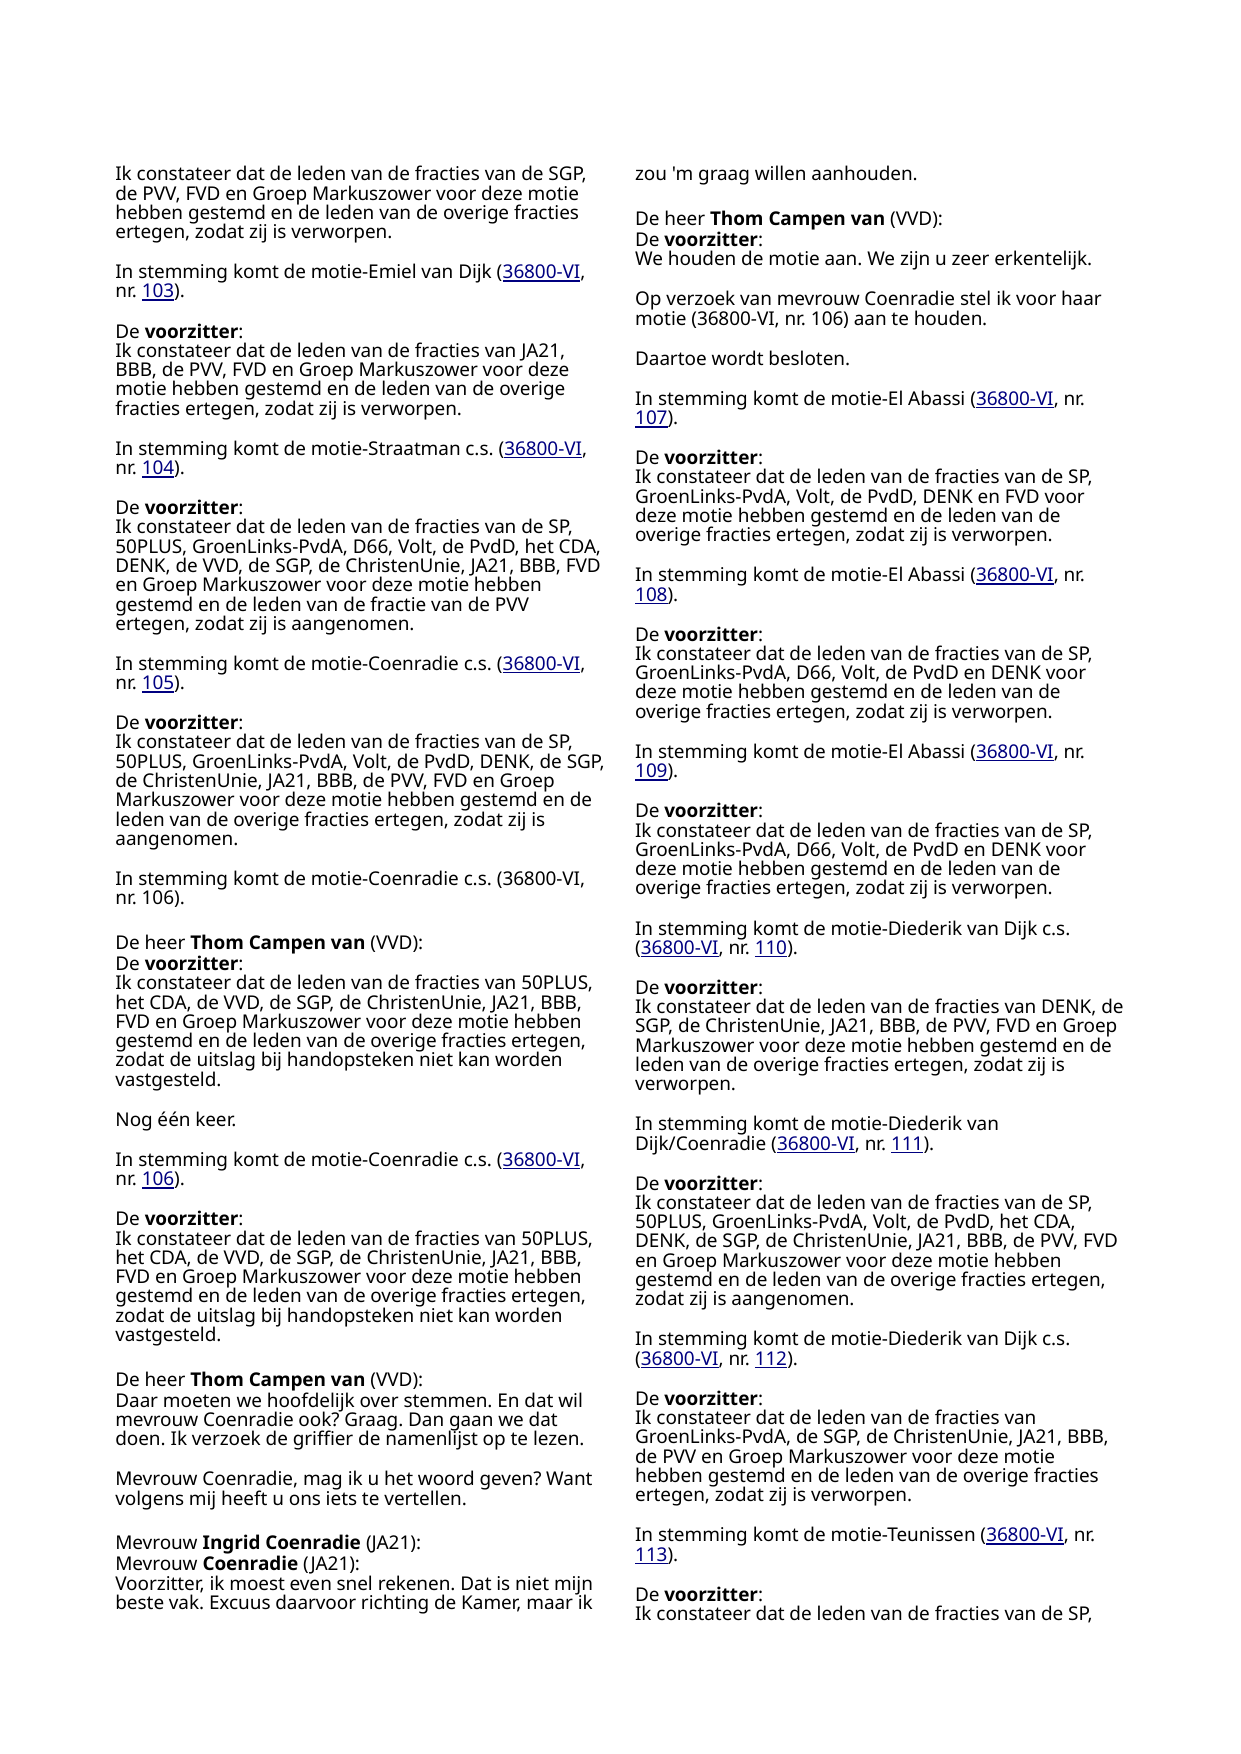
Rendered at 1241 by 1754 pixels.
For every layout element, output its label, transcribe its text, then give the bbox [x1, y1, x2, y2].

text In stemming komt de motie-Coenradie c.s. (36800-VI, nr. 105). [115, 655, 605, 693]
text De voorzitter: [635, 231, 1125, 250]
text Ik constateer dat de leden van de fracties van 50PLUS, het CDA, de VVD, de SGP, de ChristenUnie, JA21, BBB, FVD en Groep Markuszower voor deze motie hebben gestemd en de leden van de overige fracties ertegen, zodat de uitslag bij handopsteken niet kan worden vastgesteld. [115, 1229, 605, 1345]
text Ik constateer dat de leden van de fracties van DENK, de SGP, de ChristenUnie, JA21, BBB, de PVV, FVD en Groep Markuszower voor deze motie hebben gestemd en de leden van de overige fracties ertegen, zodat zij is verworpen. [635, 998, 1125, 1094]
text In stemming komt de motie-Teunissen (36800-VI, nr. 113). [635, 1526, 1125, 1565]
text De voorzitter: [115, 714, 605, 733]
text De voorzitter: [635, 802, 1125, 822]
text De voorzitter: [635, 1586, 1125, 1605]
text In stemming komt de motie-Emiel van Dijk (36800-VI, nr. 103). [115, 263, 605, 302]
text De heer Thom Campen van (VVD): [635, 205, 1125, 231]
text Ik constateer dat de leden van de fracties van de SP, GroenLinks-PvdA, Volt, de PvdD, DENK en FVD voor deze motie hebben gestemd en de leden van de overige fracties ertegen, zodat zij is verworpen. [635, 468, 1125, 546]
text Ik constateer dat de leden van de fracties van de SGP, de PVV, FVD en Groep Markuszower voor deze motie hebben gestemd en de leden van de overige fracties ertegen, zodat zij is verworpen. [115, 165, 605, 242]
text Ik constateer dat de leden van de fracties van de SP, 50PLUS, GroenLinks-PvdA, Volt, de PvdD, DENK, de SGP, de ChristenUnie, JA21, BBB, de PVV, FVD en Groep Markuszower voor deze motie hebben gestemd en de leden van de overige fracties ertegen, zodat zij is aangenomen. [115, 733, 605, 849]
text De voorzitter: [115, 1210, 605, 1229]
text In stemming komt de motie-El Abassi (36800-VI, nr. 107). [635, 390, 1125, 428]
text De voorzitter: [635, 449, 1125, 468]
text In stemming komt de motie-Diederik van Dijk/Coenradie (36800-VI, nr. 111). [635, 1115, 1125, 1154]
text Mevrouw Coenradie, mag ik u het woord geven? Want volgens mij heeft u ons iets te vertellen. [115, 1470, 605, 1509]
text De voorzitter: [635, 1175, 1125, 1194]
text Voorzitter, ik moest even snel rekenen. Dat is niet mijn beste vak. Excuus daarvoor richting de Kamer, maar ik [115, 1574, 605, 1613]
text zou 'm graag willen aanhouden. [635, 165, 1125, 184]
text Mevrouw Ingrid Coenradie (JA21): [115, 1529, 605, 1555]
text De voorzitter: [115, 499, 605, 518]
text Ik constateer dat de leden van de fracties van JA21, BBB, de PVV, FVD en Groep Markuszower voor deze motie hebben gestemd en de leden van de overige fracties ertegen, zodat zij is verworpen. [115, 342, 605, 419]
text Ik constateer dat de leden van de fracties van de SP, GroenLinks-PvdA, D66, Volt, de PvdD en DENK voor deze motie hebben gestemd en de leden van de overige fracties ertegen, zodat zij is verworpen. [635, 822, 1125, 899]
text De voorzitter: [635, 979, 1125, 998]
text Ik constateer dat de leden van de fracties van de SP, 50PLUS, GroenLinks-PvdA, D66, Volt, de PvdD, het CDA, DENK, de VVD, de SGP, de ChristenUnie, JA21, BBB, FVD en Groep Markuszower voor deze motie hebben gestemd en de leden van de fractie van de PVV ertegen, zodat zij is aangenomen. [115, 518, 605, 634]
text Nog één keer. [115, 1111, 605, 1130]
text De heer Thom Campen van (VVD): [115, 1366, 605, 1392]
text De voorzitter: [635, 1390, 1125, 1409]
text Ik constateer dat de leden van de fracties van de SP, GroenLinks-PvdA, D66, Volt, de PvdD en DENK voor deze motie hebben gestemd en de leden van de overige fracties ertegen, zodat zij is verworpen. [635, 645, 1125, 722]
text De heer Thom Campen van (VVD): [115, 929, 605, 955]
text In stemming komt de motie-Straatman c.s. (36800-VI, nr. 104). [115, 440, 605, 478]
text In stemming komt de motie-Coenradie c.s. (36800-VI, nr. 106). [115, 1151, 605, 1189]
text Ik constateer dat de leden van de fracties van GroenLinks-PvdA, de SGP, de ChristenUnie, JA21, BBB, de PVV en Groep Markuszower voor deze motie hebben gestemd en de leden van de overige fracties ertegen, zodat zij is verworpen. [635, 1409, 1125, 1505]
text Ik constateer dat de leden van de fracties van de SP, [635, 1605, 1125, 1624]
text In stemming komt de motie-El Abassi (36800-VI, nr. 108). [635, 566, 1125, 605]
text Ik constateer dat de leden van de fracties van 50PLUS, het CDA, de VVD, de SGP, de ChristenUnie, JA21, BBB, FVD en Groep Markuszower voor deze motie hebben gestemd en de leden van de overige fracties ertegen, zodat de uitslag bij handopsteken niet kan worden vastgesteld. [115, 974, 605, 1090]
text Daar moeten we hoofdelijk over stemmen. En dat wil mevrouw Coenradie ook? Graag. Dan gaan we dat doen. Ik verzoek de griffier de namenlijst op te lezen. [115, 1392, 605, 1449]
text Daartoe wordt besloten. [635, 350, 1125, 369]
text De voorzitter: [115, 955, 605, 974]
text In stemming komt de motie-Diederik van Dijk c.s. (36800-VI, nr. 112). [635, 1330, 1125, 1369]
text In stemming komt de motie-Diederik van Dijk c.s. (36800-VI, nr. 110). [635, 919, 1125, 958]
text De voorzitter: [115, 323, 605, 342]
text In stemming komt de motie-Coenradie c.s. (36800-VI, nr. 106). [115, 870, 605, 908]
text We houden de motie aan. We zijn u zeer erkentelijk. [635, 250, 1125, 270]
text In stemming komt de motie-El Abassi (36800-VI, nr. 109). [635, 743, 1125, 781]
text Mevrouw Coenradie (JA21): [115, 1555, 605, 1574]
text De voorzitter: [635, 626, 1125, 645]
text Op verzoek van mevrouw Coenradie stel ik voor haar motie (36800-VI, nr. 106) aan te houden. [635, 290, 1125, 329]
text Ik constateer dat de leden van de fracties van de SP, 50PLUS, GroenLinks-PvdA, Volt, de PvdD, het CDA, DENK, de SGP, de ChristenUnie, JA21, BBB, de PVV, FVD en Groep Markuszower voor deze motie hebben gestemd en de leden van de overige fracties ertegen, zodat zij is aangenomen. [635, 1194, 1125, 1309]
